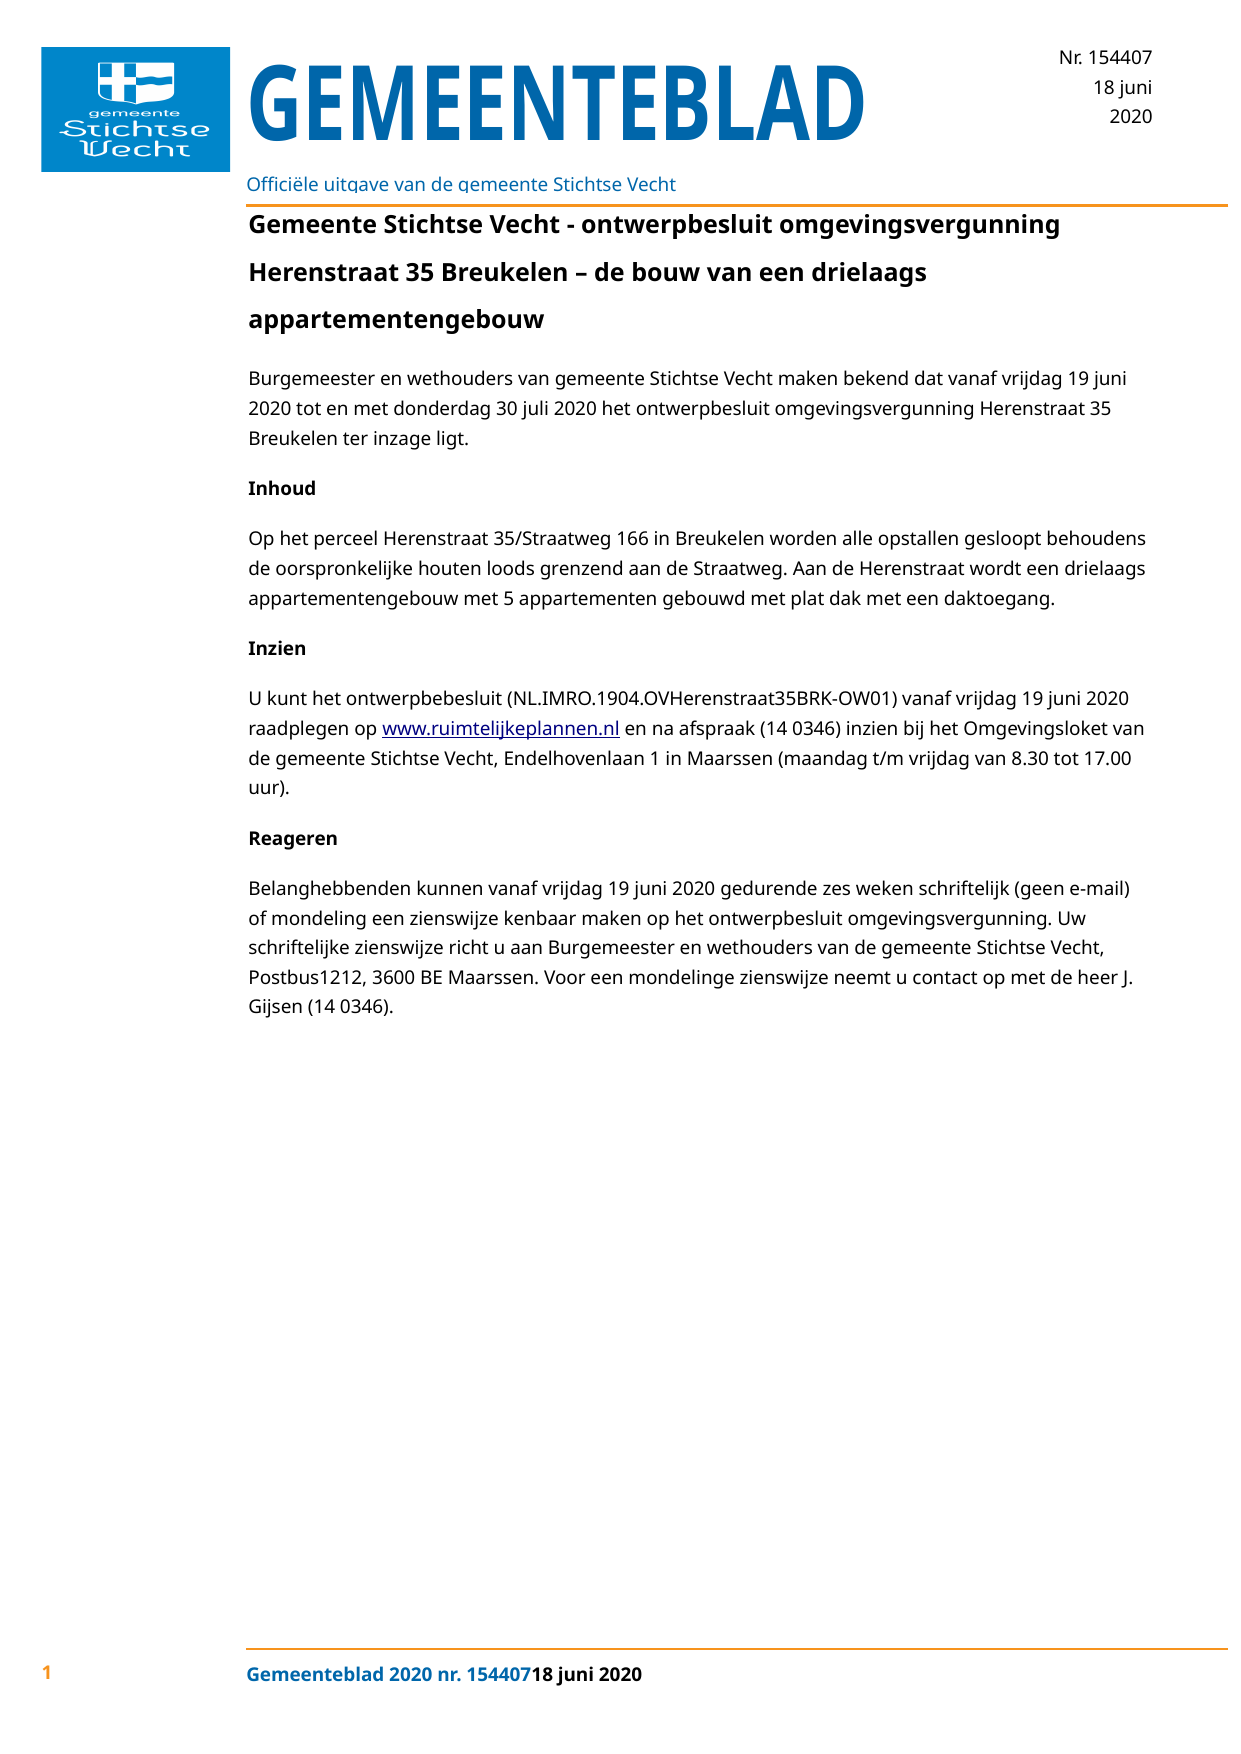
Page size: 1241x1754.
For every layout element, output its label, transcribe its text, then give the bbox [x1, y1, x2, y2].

text Inhoud [248, 475, 1152, 501]
text Inzien [248, 635, 1152, 661]
text Burgemeester en wethouders van gemeente Stichtse Vecht maken bekend dat vanaf vrijdag 19 juni 2020 tot en met donderdag 30 juli 2020 het ontwerpbesluit omgevingsvergunning Herenstraat 35 Breukelen ter inzage ligt. [248, 366, 1152, 450]
text Gemeente Stichtse Vecht - ontwerpbesluit omgevingsvergunning Herenstraat 35 Breukelen – de bouw van een drielaags appartementengebouw [248, 207, 1152, 336]
picture [137, 63, 174, 103]
text U kunt het ontwerpbebesluit (NL.IMRO.1904.OVHerenstraat35BRK-OW01) vanaf vrijdag 19 juni 2020 raadplegen op www.ruimtelijkeplannen.nl en na afspraak (14 0346) inzien bij het Omgevingsloket van de gemeente Stichtse Vecht, Endelhovenlaan 1 in Maarssen (maandag t/m vrijdag van 8.30 tot 17.00 uur). [248, 686, 1152, 800]
picture [99, 63, 135, 101]
text Reageren [248, 825, 1152, 850]
text Op het perceel Herenstraat 35/Straatweg 166 in Breukelen worden alle opstallen gesloopt behoudens de oorspronkelijke houten loods grenzend aan de Straatweg. Aan de Herenstraat wordt een drielaags appartementengebouw met 5 appartementen gebouwd met plat dak met een daktoegang. [248, 526, 1152, 610]
text Belanghebbenden kunnen vanaf vrijdag 19 juni 2020 gedurende zes weken schriftelijk (geen e-mail) of mondeling een zienswijze kenbaar maken op het ontwerpbesluit omgevingsvergunning. Uw schriftelijke zienswijze richt u aan Burgemeester en wethouders van de gemeente Stichtse Vecht, Postbus1212, 3600 BE Maarssen. Voor een mondelinge zienswijze neemt u contact op met de heer J. Gijsen (14 0346). [248, 875, 1152, 1019]
